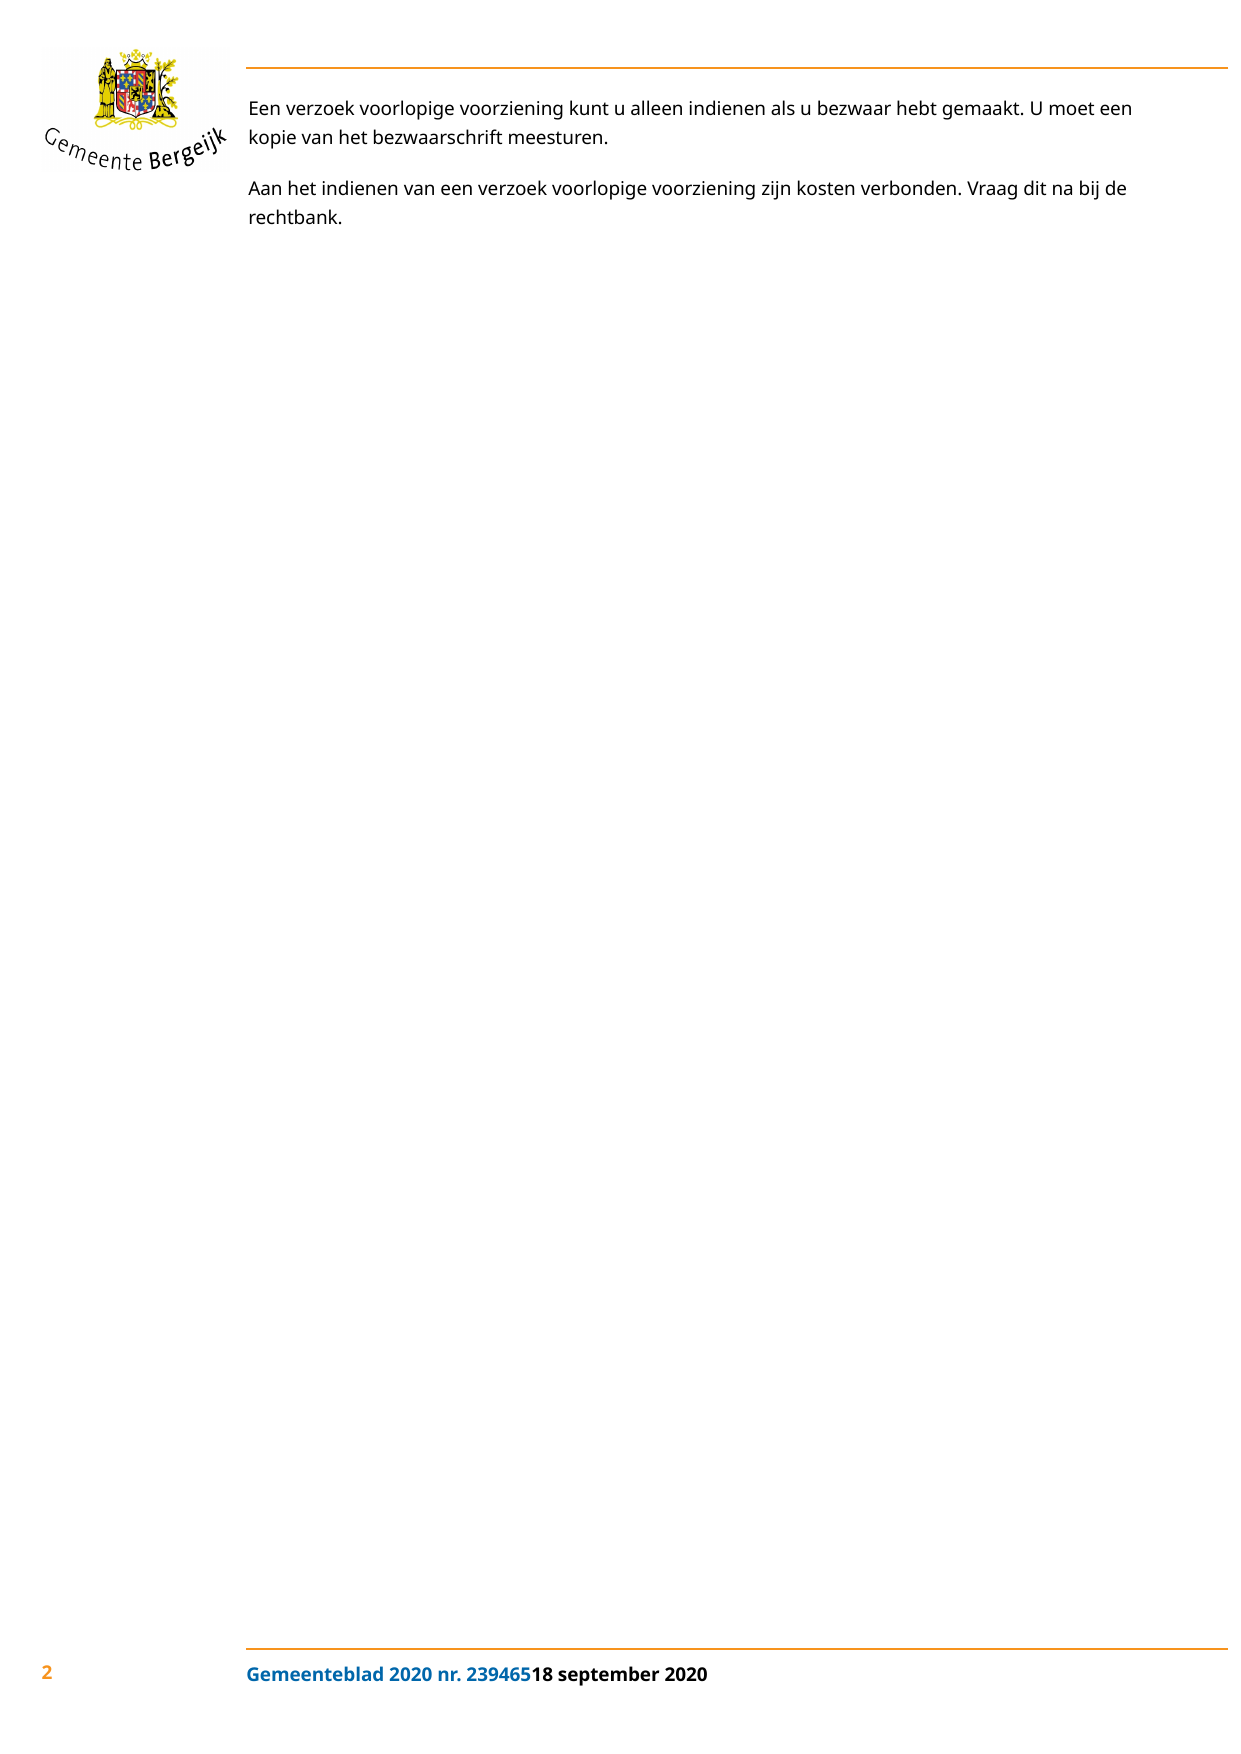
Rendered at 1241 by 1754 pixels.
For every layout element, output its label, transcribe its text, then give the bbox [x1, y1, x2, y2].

picture [41, 47, 231, 172]
text Aan het indienen van een verzoek voorlopige voorziening zijn kosten verbonden. Vraag dit na bij de rechtbank. [248, 175, 1152, 230]
text Een verzoek voorlopige voorziening kunt u alleen indienen als u bezwaar hebt gemaakt. U moet een kopie van het bezwaarschrift meesturen. [248, 95, 1152, 150]
